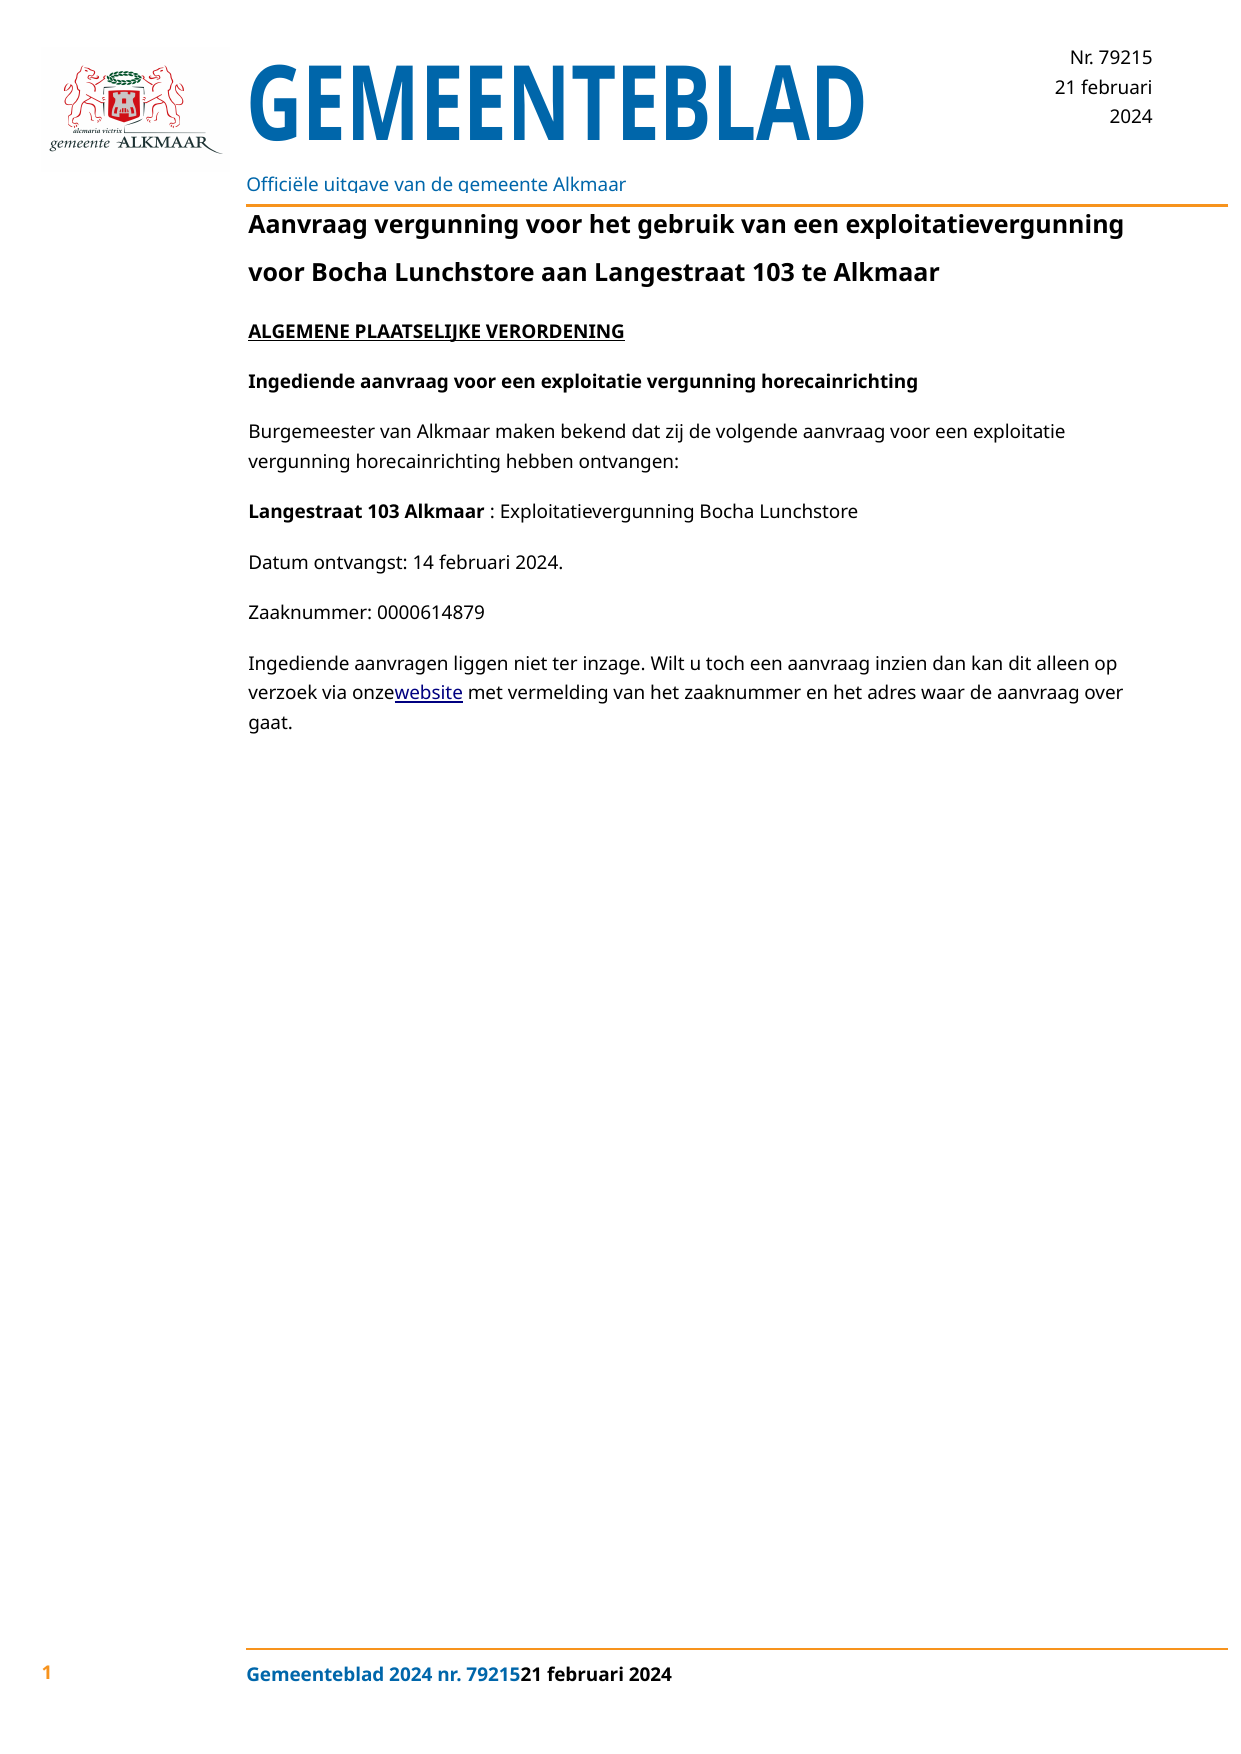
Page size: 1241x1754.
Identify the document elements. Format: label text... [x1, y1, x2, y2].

text Langestraat 103 Alkmaar : Exploitatievergunning Bocha Lunchstore [248, 499, 1152, 524]
text Ingediende aanvragen liggen niet ter inzage. Wilt u toch een aanvraag inzien dan kan dit alleen op verzoek via onzewebsite met vermelding van het zaaknummer en het adres waar de aanvraag over gaat. [248, 650, 1152, 735]
text Ingediende aanvraag voor een exploitatie vergunning horecainrichting [248, 368, 1152, 394]
text ALGEMENE PLAATSELIJKE VERORDENING [248, 318, 1152, 344]
text Burgemeester van Alkmaar maken bekend dat zij de volgende aanvraag voor een exploitatie vergunning horecainrichting hebben ontvangen: [248, 419, 1152, 474]
text Zaaknummer: 0000614879 [248, 599, 1152, 625]
picture [41, 47, 231, 172]
text Datum ontvangst: 14 februari 2024. [248, 549, 1152, 575]
text Aanvraag vergunning voor het gebruik van een exploitatievergunning voor Bocha Lunchstore aan Langestraat 103 te Alkmaar [248, 207, 1152, 288]
